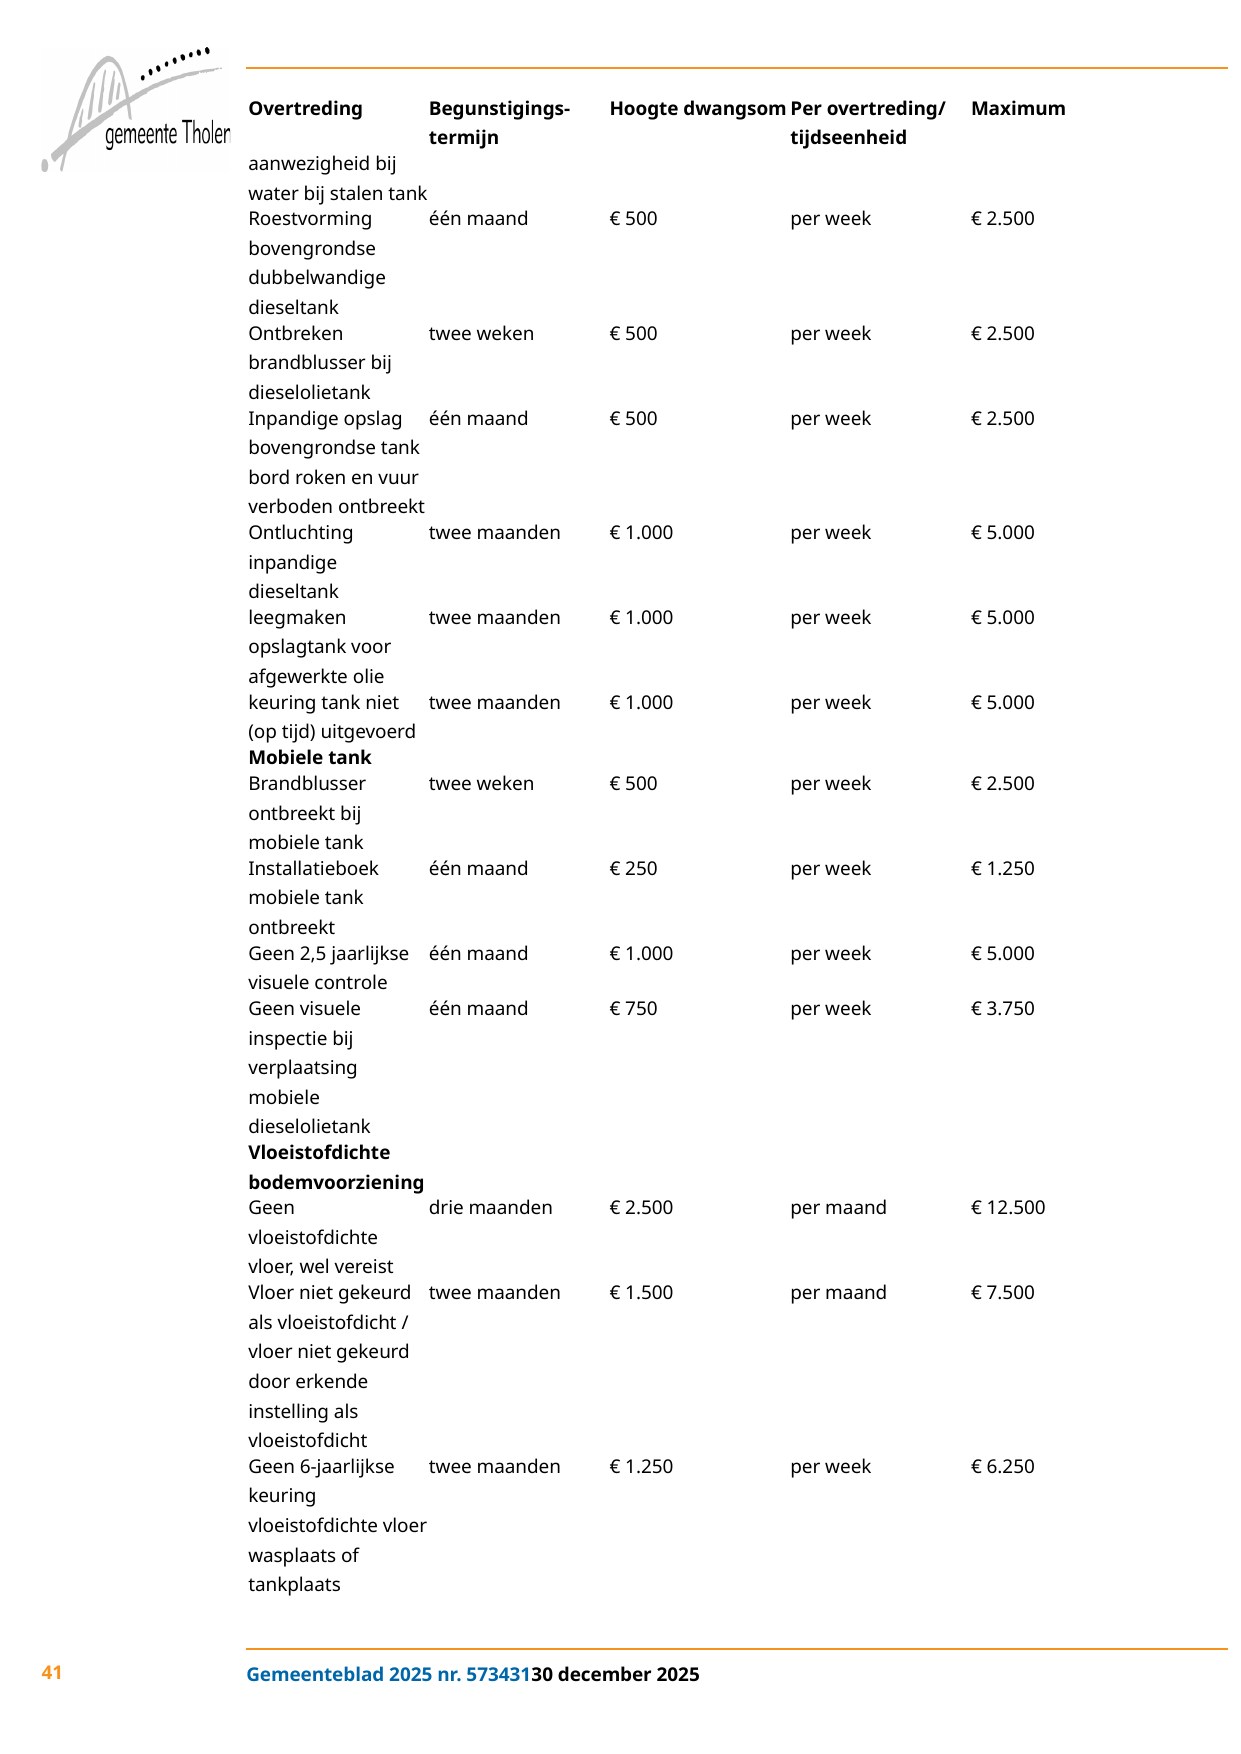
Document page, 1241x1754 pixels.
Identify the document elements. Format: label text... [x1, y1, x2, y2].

table_cell keuring tank niet (op tijd) uitgevoerd [248, 689, 429, 744]
table_cell € 250 [609, 855, 790, 940]
table_cell twee maanden [429, 1453, 609, 1597]
table_cell [790, 744, 971, 770]
table_cell [971, 744, 1152, 770]
table_cell twee maanden [429, 1280, 609, 1453]
table_header Hoogte dwangsom [609, 95, 790, 150]
table_cell per week [790, 205, 971, 320]
table_cell Inpandige opslag bovengrondse tank bord roken en vuur verboden ontbreekt [248, 405, 429, 519]
table_cell [609, 150, 790, 205]
table_cell € 2.500 [971, 405, 1152, 519]
table_cell € 2.500 [609, 1195, 790, 1279]
table_cell € 5.000 [971, 519, 1152, 604]
table_cell Vloeistofdichte bodemvoorziening [248, 1139, 429, 1194]
table_cell € 1.500 [609, 1280, 790, 1453]
table_cell [971, 150, 1152, 205]
table_cell drie maanden [429, 1195, 609, 1279]
table_cell [790, 150, 971, 205]
table_cell per week [790, 995, 971, 1139]
table_cell € 12.500 [971, 1195, 1152, 1279]
table_cell € 500 [609, 770, 790, 855]
table_cell € 5.000 [971, 604, 1152, 689]
table_cell [609, 744, 790, 770]
table_cell Ontluchting inpandige dieseltank [248, 519, 429, 604]
table_cell Geen vloeistofdichte vloer, wel vereist [248, 1195, 429, 1279]
table_header Per overtreding/ tijdseenheid [790, 95, 971, 150]
table_cell Ontbreken brandblusser bij dieselolietank [248, 320, 429, 405]
table_cell per week [790, 320, 971, 405]
table_cell Brandblusser ontbreekt bij mobiele tank [248, 770, 429, 855]
table_cell per week [790, 770, 971, 855]
table_cell één maand [429, 405, 609, 519]
table_cell € 500 [609, 320, 790, 405]
table_cell € 500 [609, 205, 790, 320]
table_cell aanwezigheid bij water bij stalen tank [248, 150, 429, 205]
table_cell € 5.000 [971, 940, 1152, 995]
table_cell per week [790, 604, 971, 689]
table_cell per maand [790, 1195, 971, 1279]
table_cell [429, 744, 609, 770]
table_cell per week [790, 689, 971, 744]
table_cell € 1.000 [609, 604, 790, 689]
table_cell één maand [429, 855, 609, 940]
table_cell één maand [429, 205, 609, 320]
table_cell € 1.250 [971, 855, 1152, 940]
picture [41, 47, 231, 172]
table_cell Installatieboek mobiele tank ontbreekt [248, 855, 429, 940]
table_cell € 5.000 [971, 689, 1152, 744]
table_header Maximum [971, 95, 1152, 150]
table_cell € 7.500 [971, 1280, 1152, 1453]
table_cell € 2.500 [971, 320, 1152, 405]
table_cell leegmaken opslagtank voor afgewerkte olie [248, 604, 429, 689]
table_cell € 2.500 [971, 205, 1152, 320]
table_cell [609, 1139, 790, 1194]
table_cell per maand [790, 1280, 971, 1453]
table_header Begunstigings-termijn [429, 95, 609, 150]
table_cell [790, 1139, 971, 1194]
table_cell € 1.000 [609, 940, 790, 995]
table_cell Geen 2,5 jaarlijkse visuele controle [248, 940, 429, 995]
table_cell € 3.750 [971, 995, 1152, 1139]
table_cell € 1.000 [609, 689, 790, 744]
table_cell [429, 1139, 609, 1194]
table_cell [971, 1139, 1152, 1194]
table_cell € 6.250 [971, 1453, 1152, 1597]
table_cell [429, 150, 609, 205]
table_cell per week [790, 1453, 971, 1597]
table_cell per week [790, 519, 971, 604]
table_cell één maand [429, 995, 609, 1139]
table_cell per week [790, 405, 971, 519]
table_cell € 1.250 [609, 1453, 790, 1597]
table_cell twee maanden [429, 604, 609, 689]
table_cell Mobiele tank [248, 744, 429, 770]
table_cell per week [790, 940, 971, 995]
table_cell per week [790, 855, 971, 940]
table_cell € 2.500 [971, 770, 1152, 855]
table_cell Roestvorming bovengrondse dubbelwandige dieseltank [248, 205, 429, 320]
table_cell Geen 6-jaarlijkse keuring vloeistofdichte vloer wasplaats of tankplaats [248, 1453, 429, 1597]
table_cell Vloer niet gekeurd als vloeistofdicht / vloer niet gekeurd door erkende instelling als vloeistofdicht [248, 1280, 429, 1453]
table_cell € 750 [609, 995, 790, 1139]
table_cell twee maanden [429, 519, 609, 604]
table_cell Geen visuele inspectie bij verplaatsing mobiele dieselolietank [248, 995, 429, 1139]
table_cell twee weken [429, 770, 609, 855]
table_cell één maand [429, 940, 609, 995]
table_cell twee maanden [429, 689, 609, 744]
table_header Overtreding [248, 95, 429, 150]
table_cell twee weken [429, 320, 609, 405]
table_cell € 1.000 [609, 519, 790, 604]
table_cell € 500 [609, 405, 790, 519]
